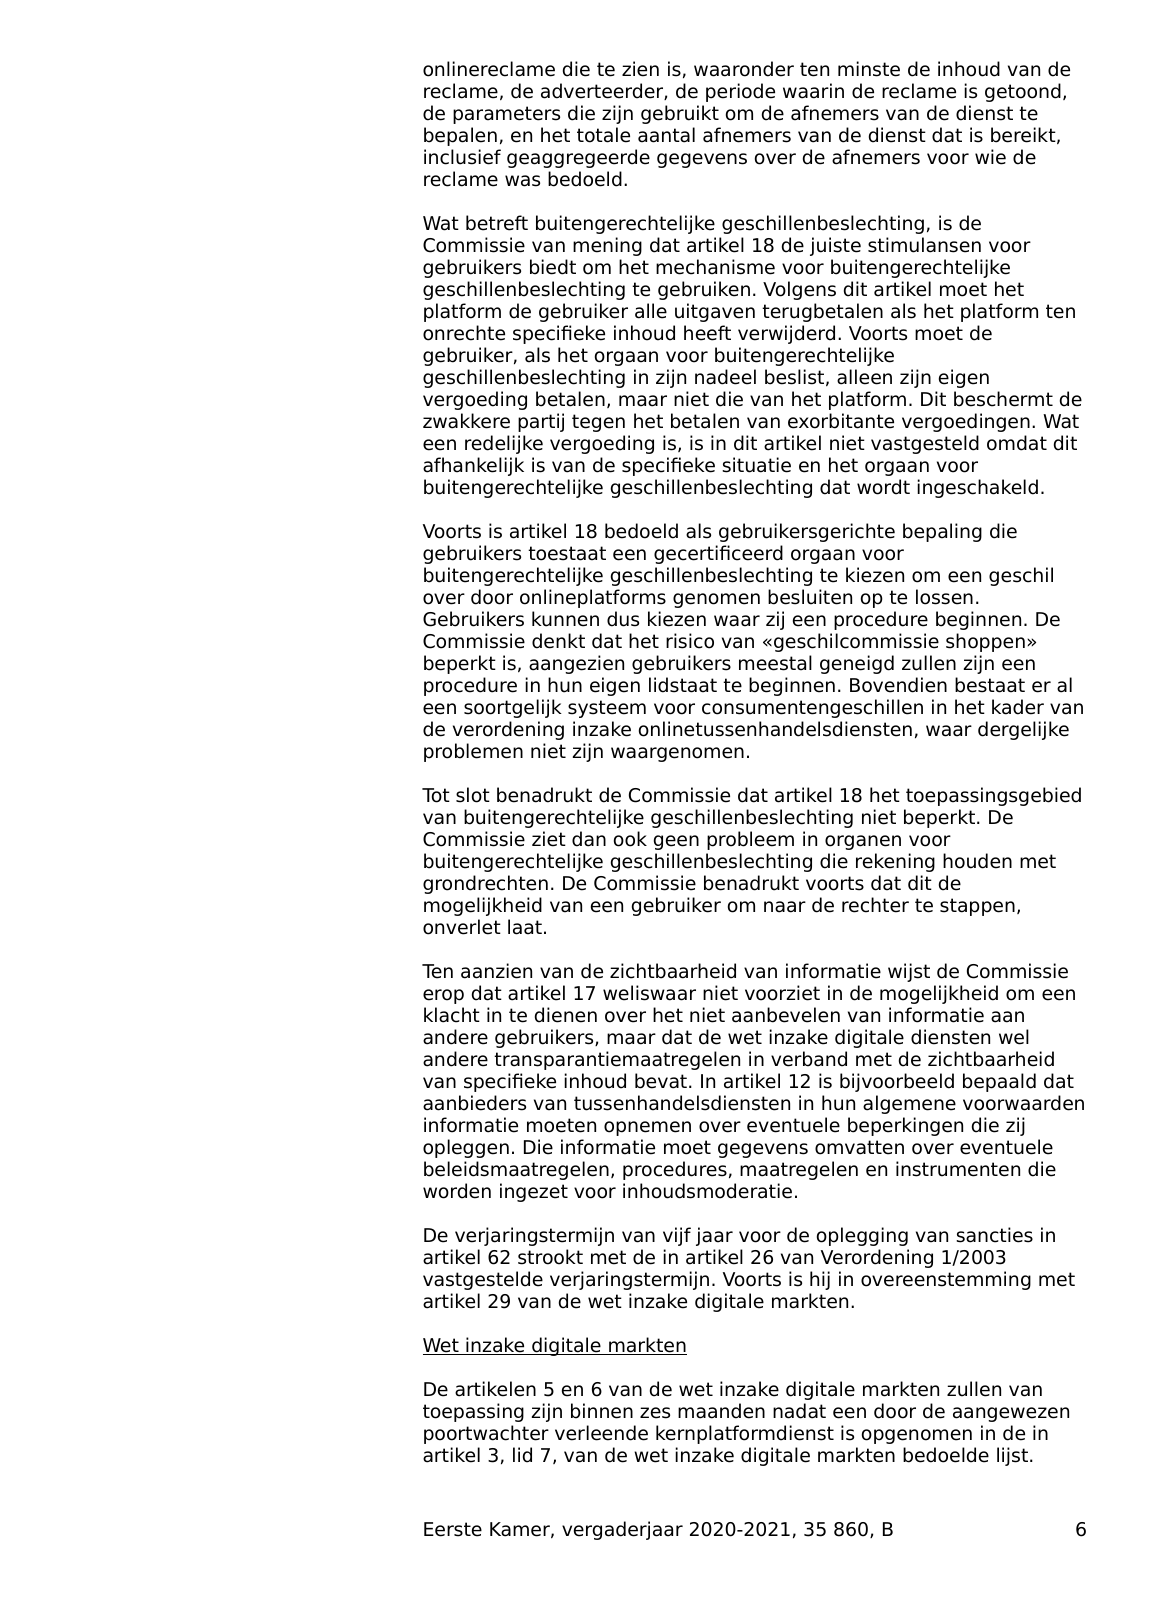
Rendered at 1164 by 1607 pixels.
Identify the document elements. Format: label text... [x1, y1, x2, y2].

text De verjaringstermijn van vijf jaar voor de oplegging van sancties in artikel 62 strookt met de in artikel 26 van Verordening 1/2003 vastgestelde verjaringstermijn. Voorts is hij in overeenstemming met artikel 29 van de wet inzake digitale markten. [422, 1225, 1087, 1313]
text Voorts is artikel 18 bedoeld als gebruikersgerichte bepaling die gebruikers toestaat een gecertificeerd orgaan voor buitengerechtelijke geschillenbeslechting te kiezen om een geschil over door onlineplatforms genomen besluiten op te lossen. Gebruikers kunnen dus kiezen waar zij een procedure beginnen. De Commissie denkt dat het risico van «geschilcommissie shoppen» beperkt is, aangezien gebruikers meestal geneigd zullen zijn een procedure in hun eigen lidstaat te beginnen. Bovendien bestaat er al een soortgelijk systeem voor consumentengeschillen in het kader van de verordening inzake onlinetussenhandelsdiensten, waar dergelijke problemen niet zijn waargenomen. [422, 521, 1087, 763]
text Wat betreft buitengerechtelijke geschillenbeslechting, is de Commissie van mening dat artikel 18 de juiste stimulansen voor gebruikers biedt om het mechanisme voor buitengerechtelijke geschillenbeslechting te gebruiken. Volgens dit artikel moet het platform de gebruiker alle uitgaven terugbetalen als het platform ten onrechte specifieke inhoud heeft verwijderd. Voorts moet de gebruiker, als het orgaan voor buitengerechtelijke geschillenbeslechting in zijn nadeel beslist, alleen zijn eigen vergoeding betalen, maar niet die van het platform. Dit beschermt de zwakkere partij tegen het betalen van exorbitante vergoedingen. Wat een redelijke vergoeding is, is in dit artikel niet vastgesteld omdat dit afhankelijk is van de specifieke situatie en het orgaan voor buitengerechtelijke geschillenbeslechting dat wordt ingeschakeld. [422, 213, 1087, 499]
text onlinereclame die te zien is, waaronder ten minste de inhoud van de reclame, de adverteerder, de periode waarin de reclame is getoond, de parameters die zijn gebruikt om de afnemers van de dienst te bepalen, en het totale aantal afnemers van de dienst dat is bereikt, inclusief geaggregeerde gegevens over de afnemers voor wie de reclame was bedoeld. [422, 59, 1087, 191]
subtitle Wet inzake digitale markten [422, 1335, 1087, 1357]
text Ten aanzien van de zichtbaarheid van informatie wijst de Commissie erop dat artikel 17 weliswaar niet voorziet in de mogelijkheid om een klacht in te dienen over het niet aanbevelen van informatie aan andere gebruikers, maar dat de wet inzake digitale diensten wel andere transparantiemaatregelen in verband met de zichtbaarheid van specifieke inhoud bevat. In artikel 12 is bijvoorbeeld bepaald dat aanbieders van tussenhandelsdiensten in hun algemene voorwaarden informatie moeten opnemen over eventuele beperkingen die zij opleggen. Die informatie moet gegevens omvatten over eventuele beleidsmaatregelen, procedures, maatregelen en instrumenten die worden ingezet voor inhoudsmoderatie. [422, 961, 1087, 1203]
text De artikelen 5 en 6 van de wet inzake digitale markten zullen van toepassing zijn binnen zes maanden nadat een door de aangewezen poortwachter verleende kernplatformdienst is opgenomen in de in artikel 3, lid 7, van de wet inzake digitale markten bedoelde lijst. [422, 1379, 1087, 1467]
text Tot slot benadrukt de Commissie dat artikel 18 het toepassingsgebied van buitengerechtelijke geschillenbeslechting niet beperkt. De Commissie ziet dan ook geen probleem in organen voor buitengerechtelijke geschillenbeslechting die rekening houden met grondrechten. De Commissie benadrukt voorts dat dit de mogelijkheid van een gebruiker om naar de rechter te stappen, onverlet laat. [422, 785, 1087, 939]
